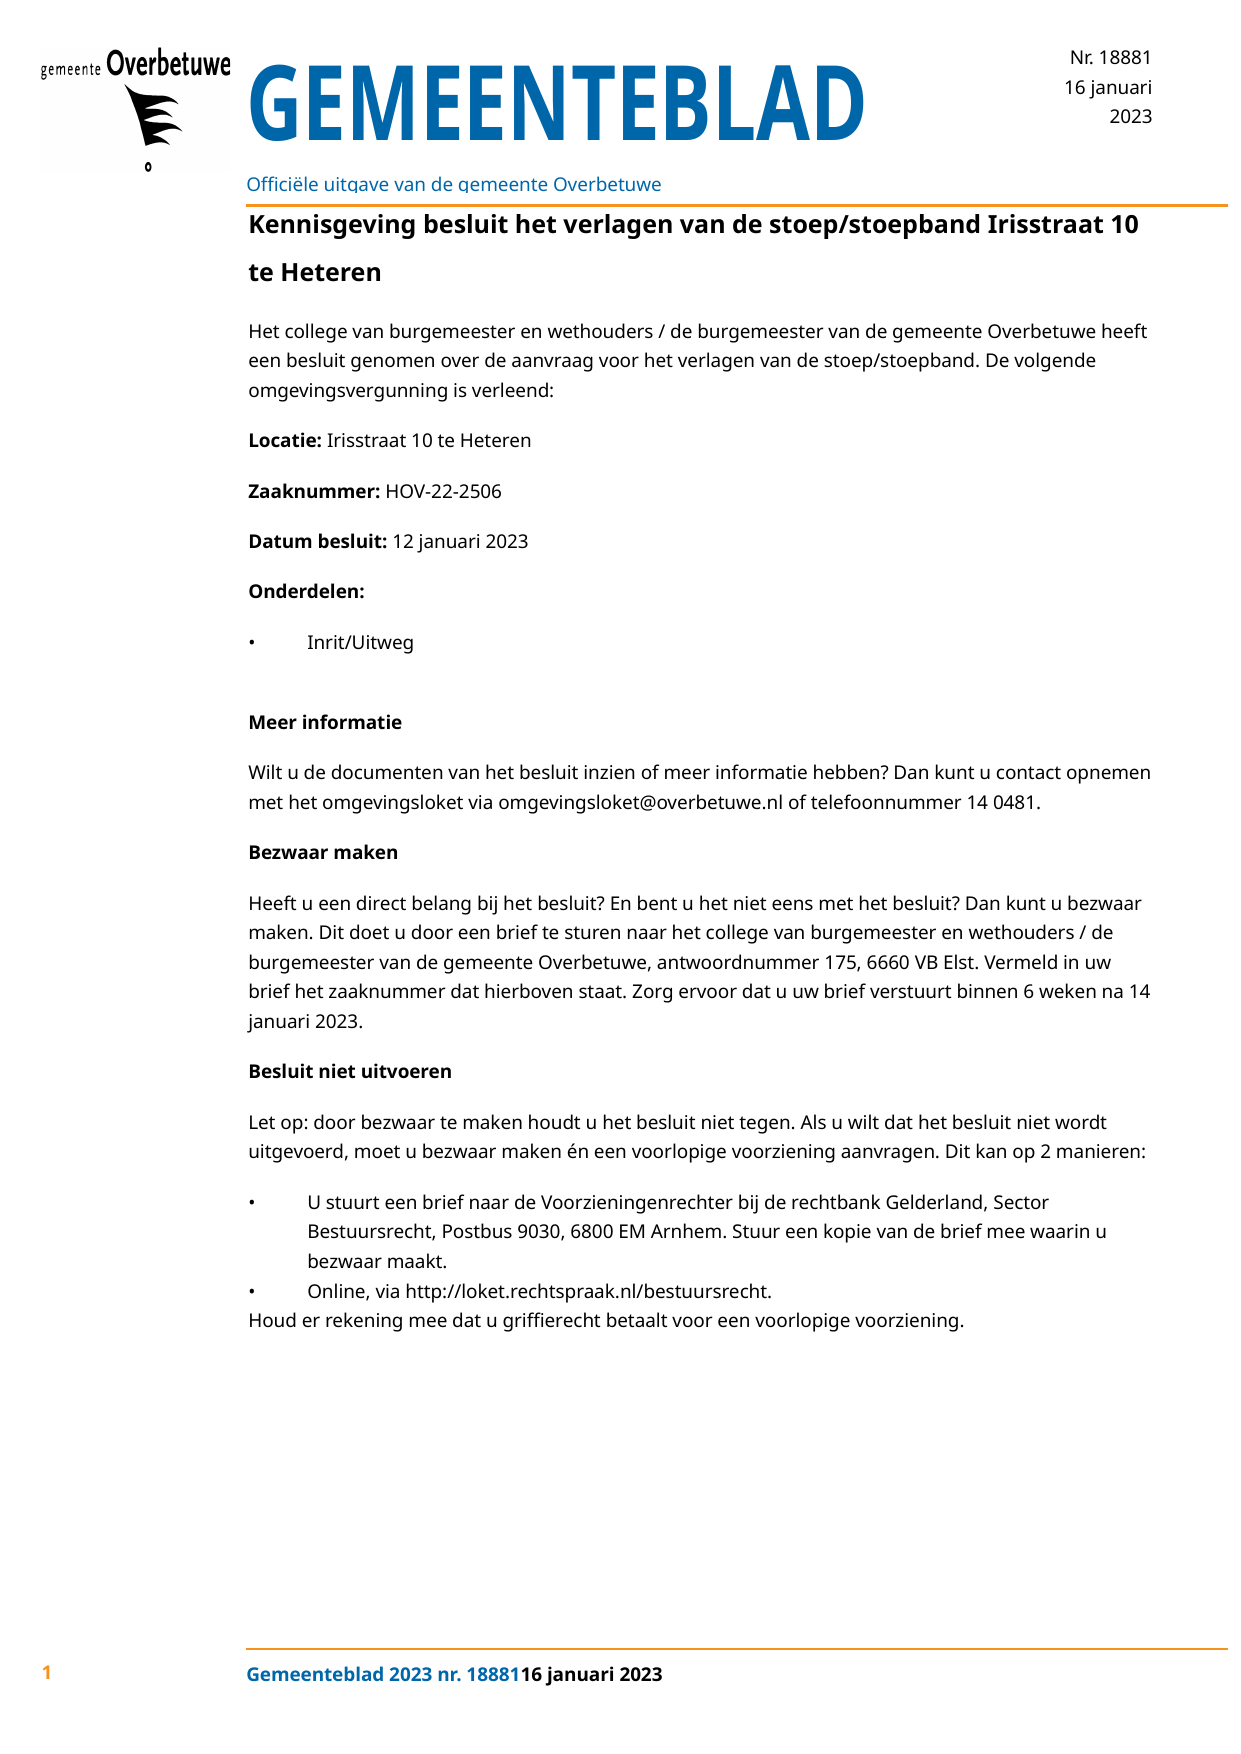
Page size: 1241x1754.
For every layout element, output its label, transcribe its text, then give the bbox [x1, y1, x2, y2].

list Inrit/Uitweg [248, 629, 1152, 655]
text Locatie: Irisstraat 10 te Heteren [248, 427, 1152, 453]
text Besluit niet uitvoeren [248, 1059, 1152, 1084]
text Wilt u de documenten van het besluit inzien of meer informatie hebben? Dan kunt u contact opnemen met het omgevingsloket via omgevingsloket@overbetuwe.nl of telefoonnummer 14 0481. [248, 759, 1152, 815]
picture [41, 47, 231, 172]
text Het college van burgemeester en wethouders / de burgemeester van de gemeente Overbetuwe heeft een besluit genomen over de aanvraag voor het verlagen van de stoep/stoepband. De volgende omgevingsvergunning is verleend: [248, 318, 1152, 403]
text Heeft u een direct belang bij het besluit? En bent u het niet eens met het besluit? Dan kunt u bezwaar maken. Dit doet u door een brief te sturen naar het college van burgemeester en wethouders / de burgemeester van de gemeente Overbetuwe, antwoordnummer 175, 6660 VB Elst. Vermeld in uw brief het zaaknummer dat hierboven staat. Zorg ervoor dat u uw brief verstuurt binnen 6 weken na 14 januari 2023. [248, 890, 1152, 1034]
text Onderdelen: [248, 579, 1152, 604]
text Meer informatie [248, 709, 1152, 735]
text Zaaknummer: HOV-22-2506 [248, 478, 1152, 504]
list U stuurt een brief naar de Voorzieningenrechter bij de rechtbank Gelderland, Sector Bestuursrecht, Postbus 9030, 6800 EM Arnhem. Stuur een kopie van de brief mee waarin u bezwaar maakt. [248, 1189, 1152, 1274]
text Let op: door bezwaar te maken houdt u het besluit niet tegen. Als u wilt dat het besluit niet wordt uitgevoerd, moet u bezwaar maken én een voorlopige voorziening aanvragen. Dit kan op 2 manieren: [248, 1109, 1152, 1164]
text Houd er rekening mee dat u griffierecht betaalt voor een voorlopige voorziening. [248, 1307, 1152, 1333]
text Bezwaar maken [248, 839, 1152, 865]
list Online, via http://loket.rechtspraak.nl/bestuursrecht. [248, 1278, 1152, 1304]
text Kennisgeving besluit het verlagen van de stoep/stoepband Irisstraat 10 te Heteren [248, 207, 1152, 288]
text Datum besluit: 12 januari 2023 [248, 528, 1152, 554]
